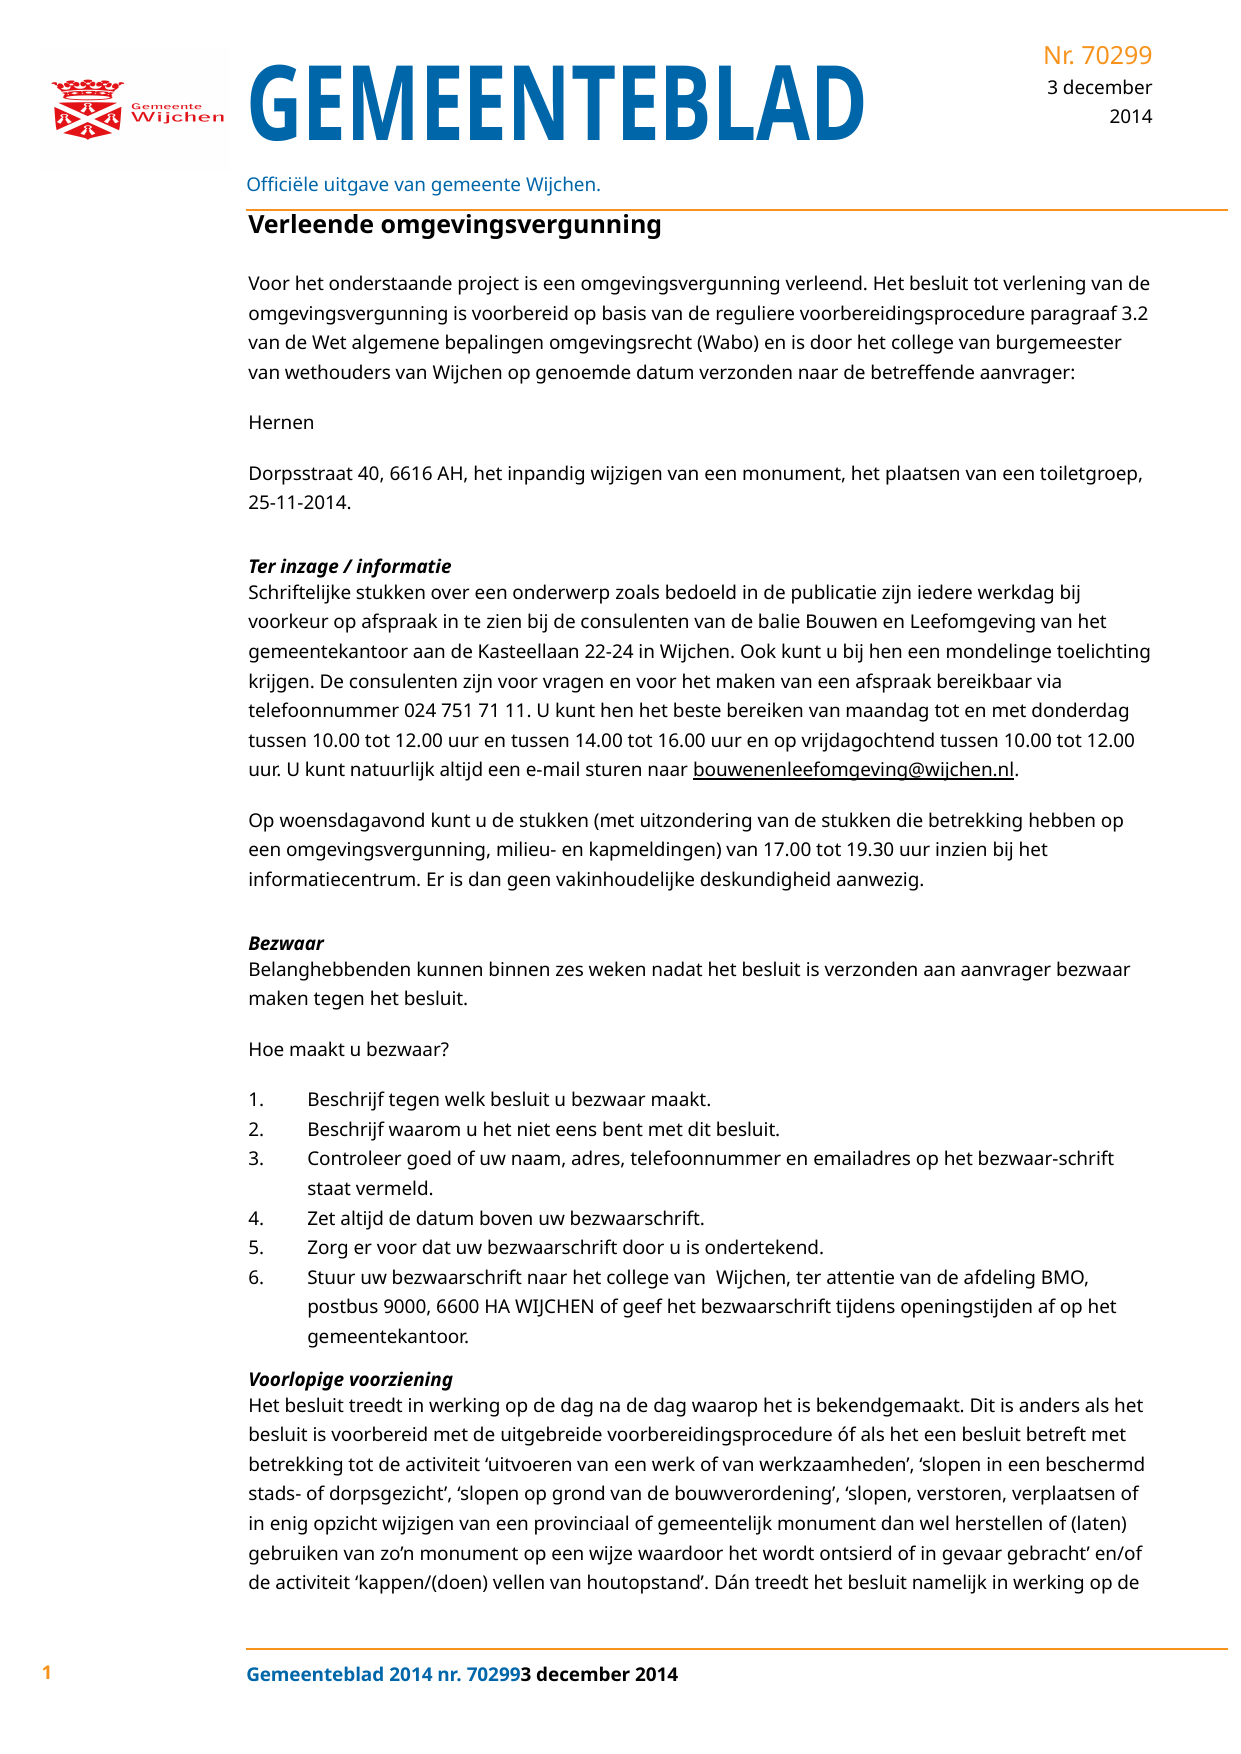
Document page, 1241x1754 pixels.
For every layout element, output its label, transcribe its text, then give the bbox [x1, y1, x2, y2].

text Hoe maakt u bezwaar? [248, 1036, 1152, 1062]
text Dorpsstraat 40, 6616 AH, het inpandig wijzigen van een monument, het plaatsen van een toiletgroep, 25-11-2014. [248, 460, 1152, 515]
list Zet altijd de datum boven uw bezwaarschrift. [248, 1205, 1152, 1230]
text Op woensdagavond kunt u de stukken (met uitzondering van de stukken die betrekking hebben op een omgevingsvergunning, milieu- en kapmeldingen) van 17.00 tot 19.30 uur inzien bij het informatiecentrum. Er is dan geen vakinhoudelijke deskundigheid aanwezig. [248, 807, 1152, 892]
list Beschrijf waarom u het niet eens bent met dit besluit. [248, 1116, 1152, 1142]
text Ter inzage / informatie [248, 553, 1152, 579]
text Bezwaar [248, 930, 1152, 956]
text Hernen [248, 409, 1152, 435]
list Zorg er voor dat uw bezwaarschrift door u is ondertekend. [248, 1234, 1152, 1260]
text Voorlopige voorziening [248, 1366, 1152, 1392]
text Belanghebbenden kunnen binnen zes weken nadat het besluit is verzonden aan aanvrager bezwaar maken tegen het besluit. [248, 956, 1152, 1011]
picture [41, 47, 231, 172]
list Controleer goed of uw naam, adres, telefoonnummer en emailadres op het bezwaar-schrift staat vermeld. [248, 1146, 1152, 1201]
text Voor het onderstaande project is een omgevingsvergunning verleend. Het besluit tot verlening van de omgevingsvergunning is voorbereid op basis van de reguliere voorbereidingsprocedure paragraaf 3.2 van de Wet algemene bepalingen omgevingsrecht (Wabo) en is door het college van burgemeester van wethouders van Wijchen op genoemde datum verzonden naar de betreffende aanvrager: [248, 270, 1152, 385]
text Schriftelijke stukken over een onderwerp zoals bedoeld in de publicatie zijn iedere werkdag bij voorkeur op afspraak in te zien bij de consulenten van de balie Bouwen en Leefomgeving van het gemeentekantoor aan de Kasteellaan 22-24 in Wijchen. Ook kunt u bij hen een mondelinge toelichting krijgen. De consulenten zijn voor vragen en voor het maken van een afspraak bereikbaar via telefoonnummer 024 751 71 11. U kunt hen het beste bereiken van maandag tot en met donderdag tussen 10.00 tot 12.00 uur en tussen 14.00 tot 16.00 uur en op vrijdagochtend tussen 10.00 tot 12.00 uur. U kunt natuurlijk altijd een e-mail sturen naar bouwenenleefomgeving@wijchen.nl. [248, 579, 1152, 782]
text Het besluit treedt in werking op de dag na de dag waarop het is bekendgemaakt. Dit is anders als het besluit is voorbereid met de uitgebreide voorbereidingsprocedure óf als het een besluit betreft met betrekking tot de activiteit ‘uitvoeren van een werk of van werkzaamheden’, ‘slopen in een beschermd stads- of dorpsgezicht’, ‘slopen op grond van de bouwverordening’, ‘slopen, verstoren, verplaatsen of in enig opzicht wijzigen van een provinciaal of gemeentelijk monument dan wel herstellen of (laten) gebruiken van zo’n monument op een wijze waardoor het wordt ontsierd of in gevaar gebracht’ en/of de activiteit ‘kappen/(doen) vellen van houtopstand’. Dán treedt het besluit namelijk in werking op de [248, 1392, 1152, 1595]
list Beschrijf tegen welk besluit u bezwaar maakt. [248, 1086, 1152, 1112]
text Verleende omgevingsvergunning [248, 211, 1152, 241]
list Stuur uw bezwaarschrift naar het college van Wijchen, ter attentie van de afdeling BMO, postbus 9000, 6600 HA WIJCHEN of geef het bezwaarschrift tijdens openingstijden af op het gemeentekantoor. [248, 1264, 1152, 1349]
